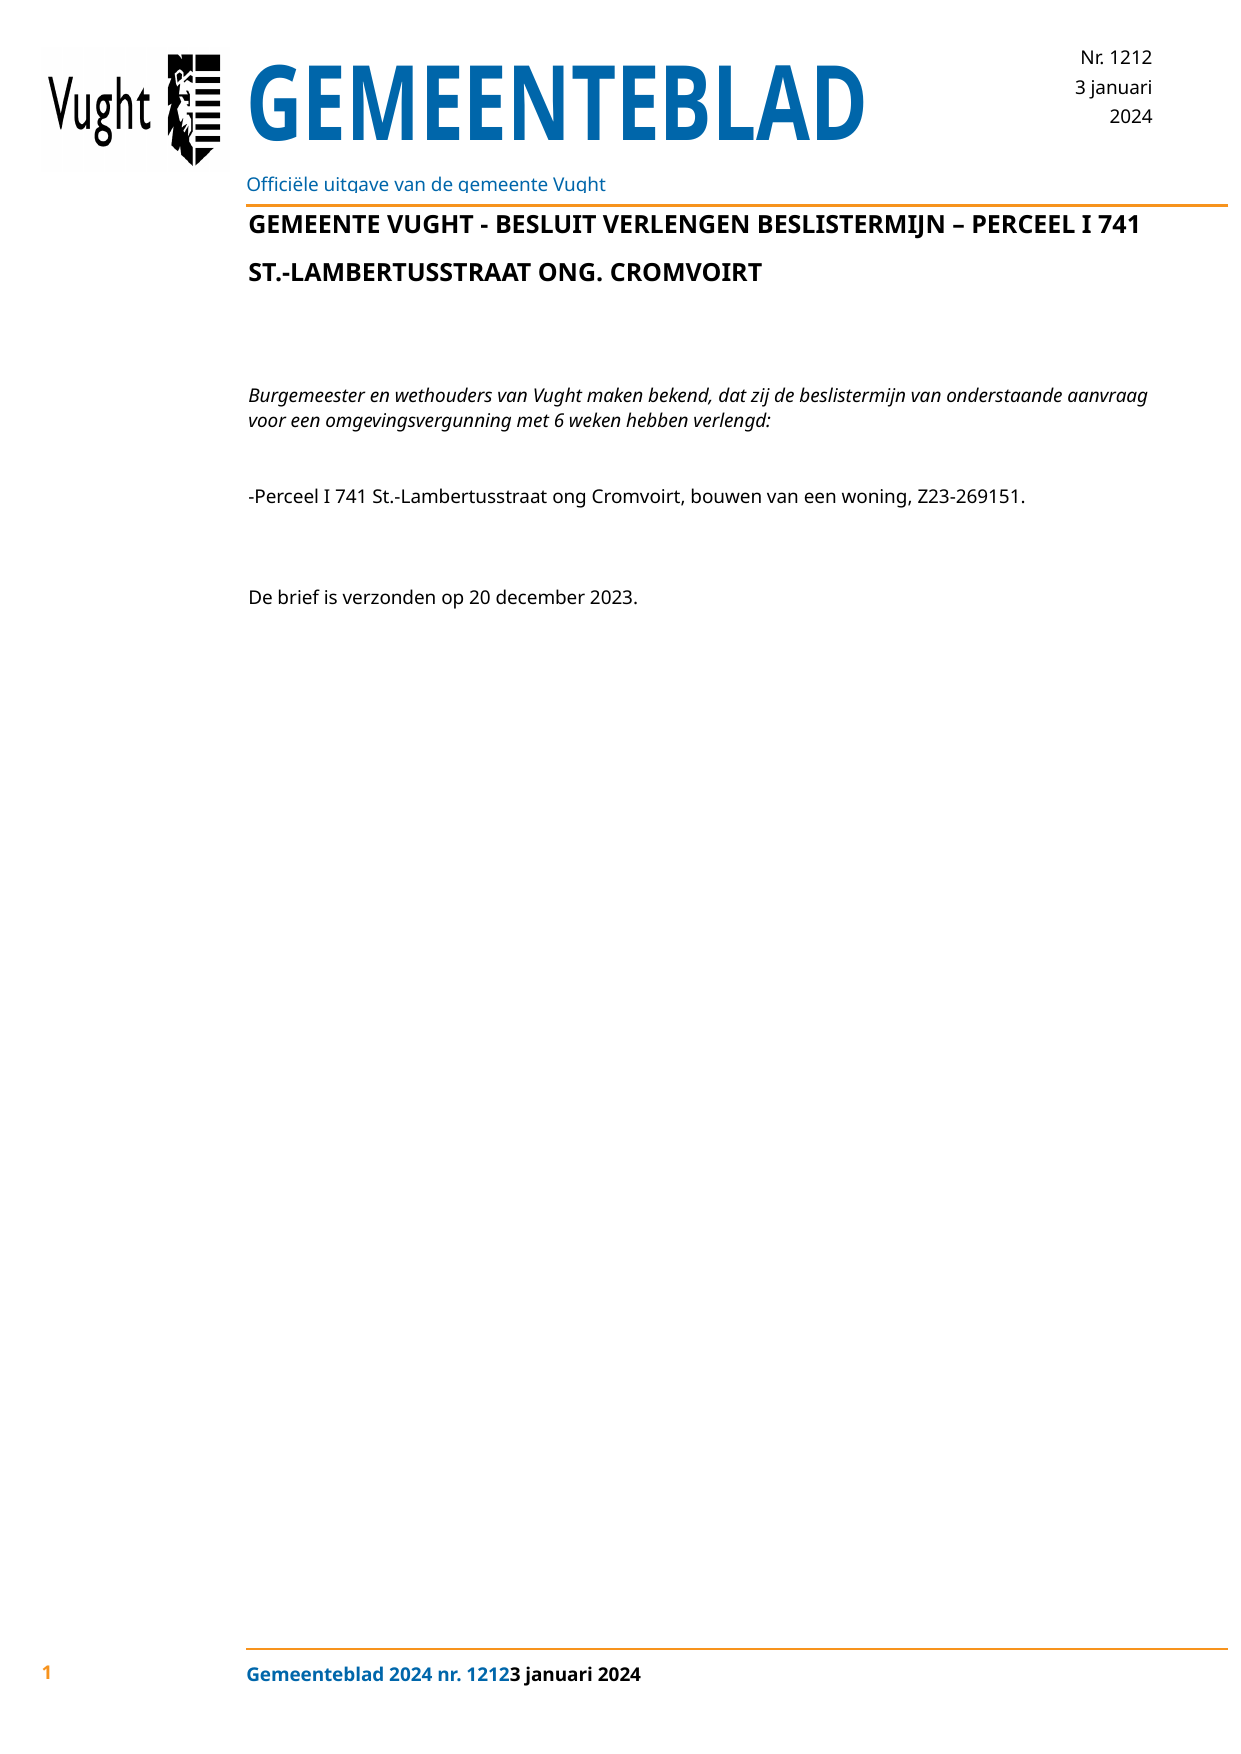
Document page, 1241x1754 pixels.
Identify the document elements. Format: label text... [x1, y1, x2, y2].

text -Perceel I 741 St.-Lambertusstraat ong Cromvoirt, bouwen van een woning, Z23-269151. [248, 484, 1152, 509]
text Burgemeester en wethouders van Vught maken bekend, dat zij de beslistermijn van onderstaande aanvraag voor een omgevingsvergunning met 6 weken hebben verlengd: [248, 382, 1152, 433]
picture [41, 47, 231, 172]
text GEMEENTE VUGHT - BESLUIT VERLENGEN BESLISTERMIJN – PERCEEL I 741 ST.-LAMBERTUSSTRAAT ONG. CROMVOIRT [248, 207, 1152, 288]
text De brief is verzonden op 20 december 2023. [248, 584, 1152, 610]
